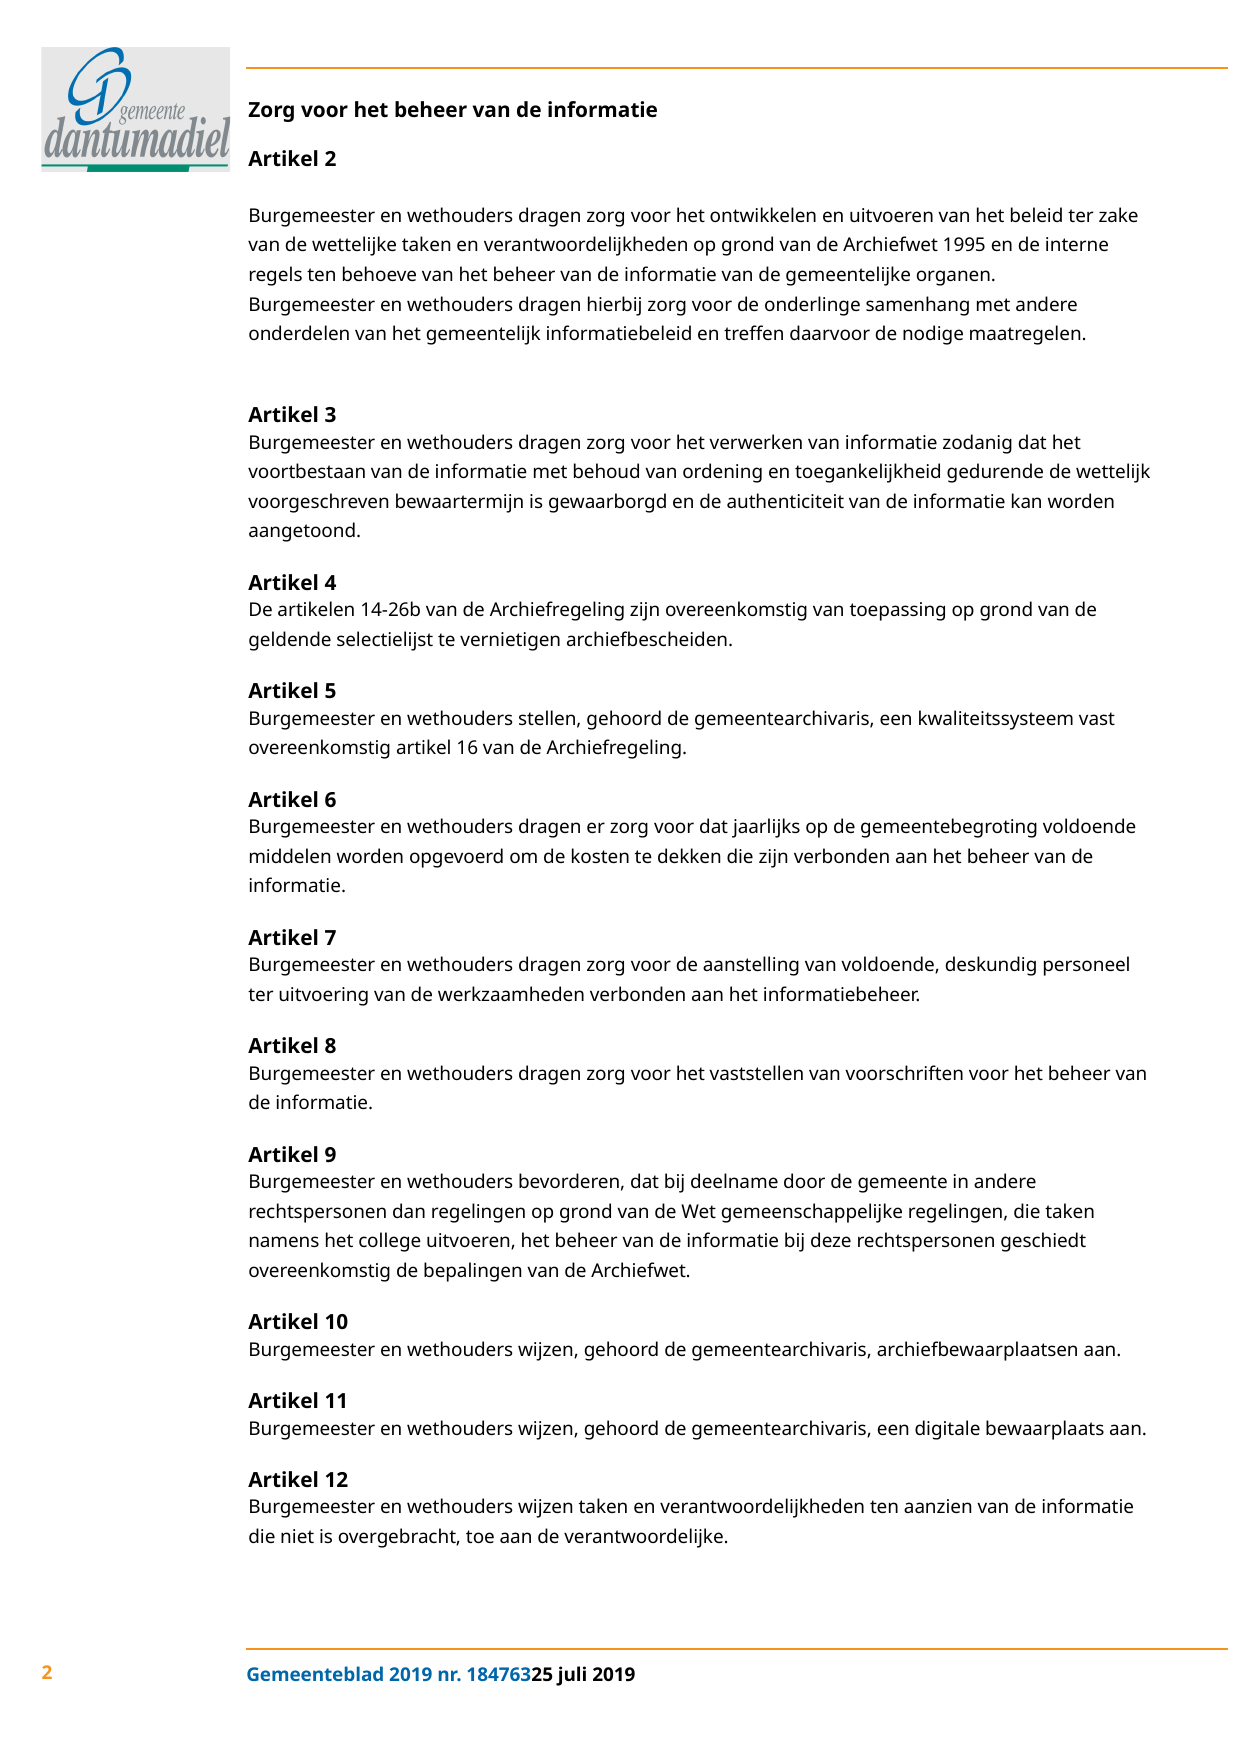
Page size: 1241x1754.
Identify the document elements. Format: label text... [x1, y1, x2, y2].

text Artikel 9 [248, 1140, 1152, 1168]
text Artikel 6 [248, 785, 1152, 813]
text Artikel 12 [248, 1465, 1152, 1493]
text Burgemeester en wethouders dragen zorg voor het vaststellen van voorschriften voor het beheer van de informatie. [248, 1060, 1152, 1115]
text Artikel 2 [248, 144, 1152, 172]
text Artikel 10 [248, 1307, 1152, 1336]
text Artikel 7 [248, 923, 1152, 951]
text Artikel 11 [248, 1386, 1152, 1415]
text Burgemeester en wethouders dragen er zorg voor dat jaarlijks op de gemeentebegroting voldoende middelen worden opgevoerd om de kosten te dekken die zijn verbonden aan het beheer van de informatie. [248, 813, 1152, 898]
text Burgemeester en wethouders dragen zorg voor het ontwikkelen en uitvoeren van het beleid ter zake van de wettelijke taken en verantwoordelijkheden op grond van de Archiefwet 1995 en de interne regels ten behoeve van het beheer van de informatie van de gemeentelijke organen. [248, 202, 1152, 287]
text Artikel 8 [248, 1031, 1152, 1060]
text Burgemeester en wethouders wijzen, gehoord de gemeentearchivaris, een digitale bewaarplaats aan. [248, 1415, 1152, 1440]
text Burgemeester en wethouders dragen hierbij zorg voor de onderlinge samenhang met andere onderdelen van het gemeentelijk informatiebeleid en treffen daarvoor de nodige maatregelen. [248, 291, 1152, 346]
text Burgemeester en wethouders wijzen taken en verantwoordelijkheden ten aanzien van de informatie die niet is overgebracht, toe aan de verantwoordelijke. [248, 1493, 1152, 1549]
text Artikel 5 [248, 676, 1152, 705]
text Burgemeester en wethouders bevorderen, dat bij deelname door de gemeente in andere rechtspersonen dan regelingen op grond van de Wet gemeenschappelijke regelingen, die taken namens het college uitvoeren, het beheer van de informatie bij deze rechtspersonen geschiedt overeenkomstig de bepalingen van de Archiefwet. [248, 1168, 1152, 1283]
text Burgemeester en wethouders dragen zorg voor het verwerken van informatie zodanig dat het voortbestaan van de informatie met behoud van ordening en toegankelijkheid gedurende de wettelijk voorgeschreven bewaartermijn is gewaarborgd en de authenticiteit van de informatie kan worden aangetoond. [248, 429, 1152, 543]
text Burgemeester en wethouders stellen, gehoord de gemeentearchivaris, een kwaliteitssysteem vast overeenkomstig artikel 16 van de Archiefregeling. [248, 705, 1152, 760]
text Burgemeester en wethouders dragen zorg voor de aanstelling van voldoende, deskundig personeel ter uitvoering van de werkzaamheden verbonden aan het informatiebeheer. [248, 951, 1152, 1007]
text Artikel 3 [248, 400, 1152, 429]
picture [41, 47, 231, 172]
text Burgemeester en wethouders wijzen, gehoord de gemeentearchivaris, archiefbewaarplaatsen aan. [248, 1336, 1152, 1362]
text Zorg voor het beheer van de informatie [248, 95, 1152, 123]
text Artikel 4 [248, 568, 1152, 596]
text De artikelen 14-26b van de Archiefregeling zijn overeenkomstig van toepassing op grond van de geldende selectielijst te vernietigen archiefbescheiden. [248, 596, 1152, 652]
